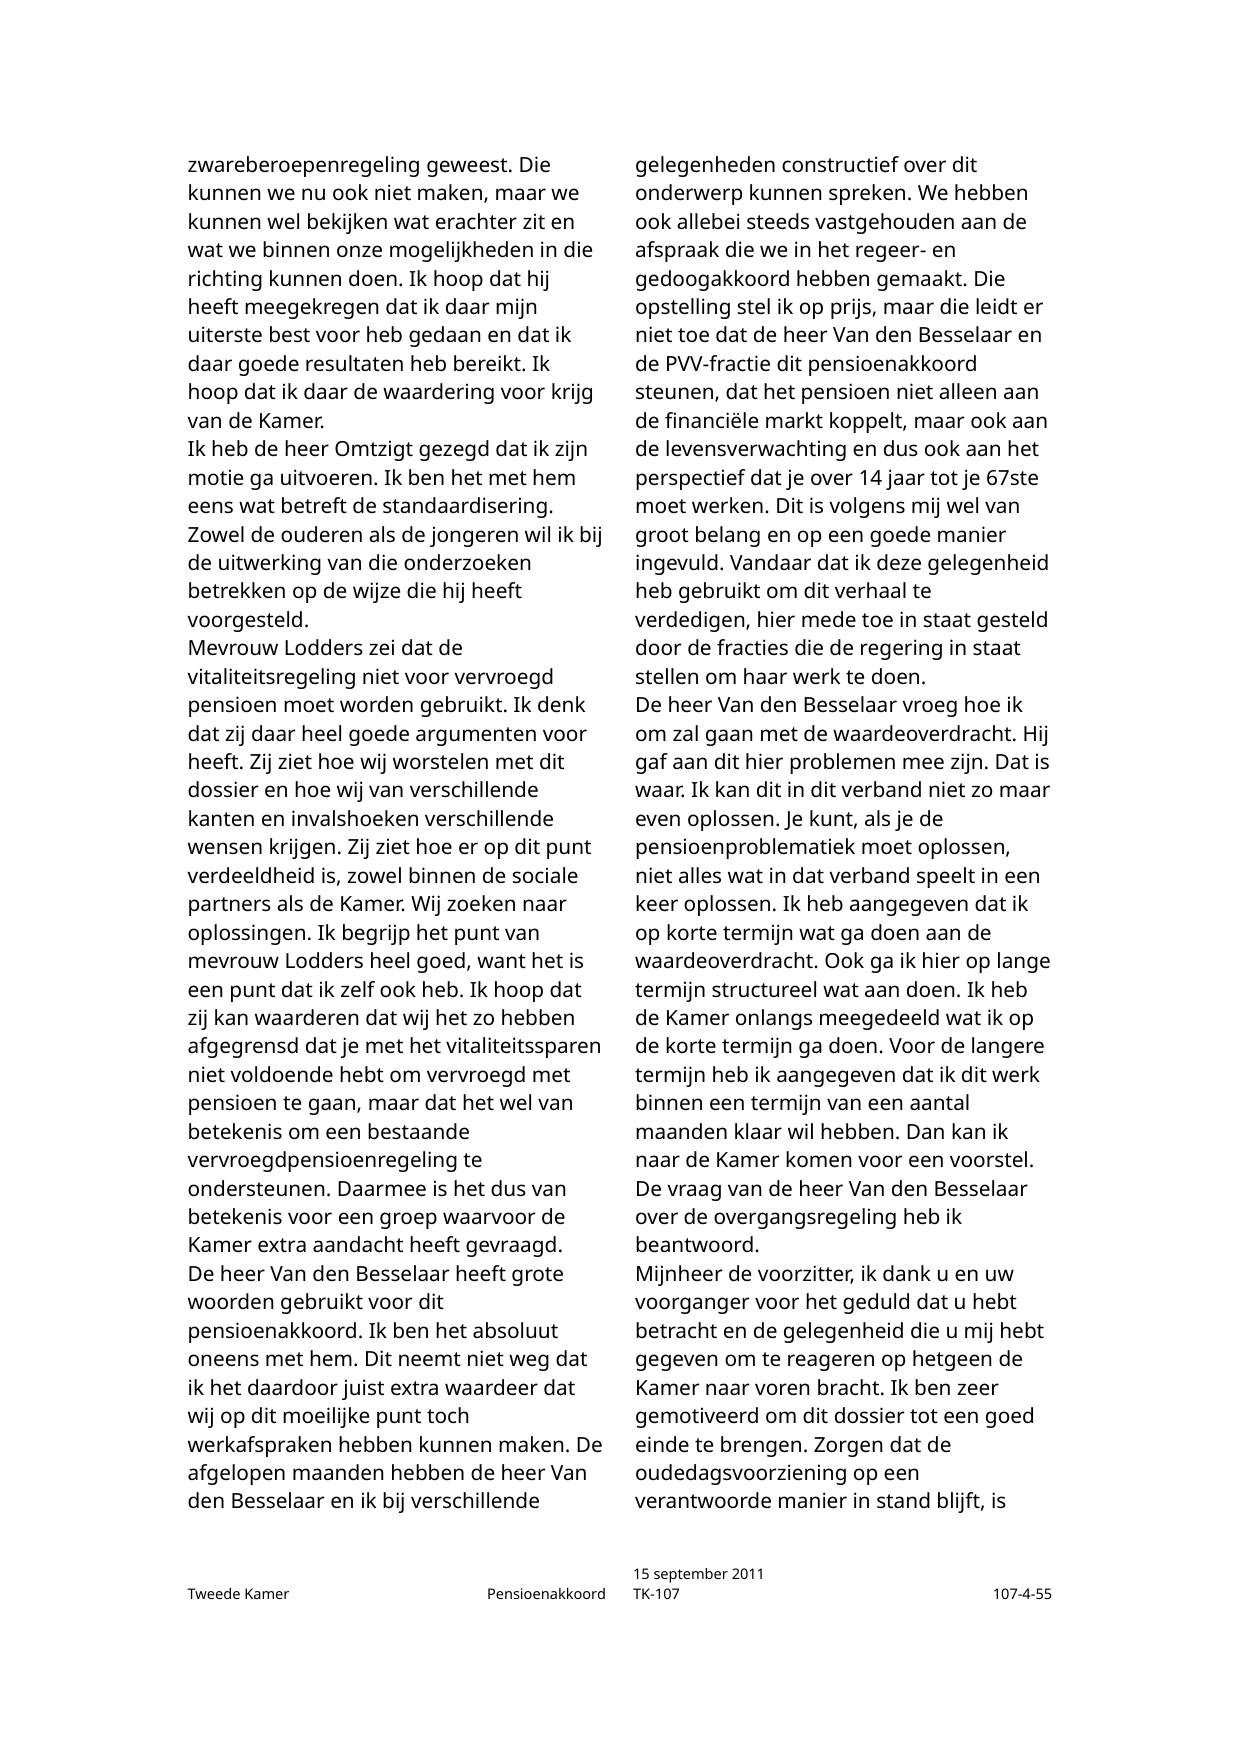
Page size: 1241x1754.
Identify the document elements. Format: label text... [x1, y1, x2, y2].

text De heer Van den Besselaar vroeg hoe ik om zal gaan met de waardeoverdracht. Hij gaf aan dit hier problemen mee zijn. Dat is waar. Ik kan dit in dit verband niet zo maar even oplossen. Je kunt, als je de pensioenproblematiek moet oplossen, niet alles wat in dat verband speelt in een keer oplossen. Ik heb aangegeven dat ik op korte termijn wat ga doen aan de waardeoverdracht. Ook ga ik hier op lange termijn structureel wat aan doen. Ik heb de Kamer onlangs meegedeeld wat ik op de korte termijn ga doen. Voor de langere termijn heb ik aangegeven dat ik dit werk binnen een termijn van een aantal maanden klaar wil hebben. Dan kan ik naar de Kamer komen voor een voorstel. De vraag van de heer Van den Besselaar over de overgangsregeling heb ik beantwoord. [635, 690, 1053, 1259]
text Ik heb de heer Omtzigt gezegd dat ik zijn motie ga uitvoeren. Ik ben het met hem eens wat betreft de standaardisering. Zowel de ouderen als de jongeren wil ik bij de uitwerking van die onderzoeken betrekken op de wijze die hij heeft voorgesteld. [187, 434, 605, 633]
text De heer Van den Besselaar heeft grote woorden gebruikt voor dit pensioenakkoord. Ik ben het absoluut oneens met hem. Dit neemt niet weg dat ik het daardoor juist extra waardeer dat wij op dit moeilijke punt toch werkafspraken hebben kunnen maken. De afgelopen maanden hebben de heer Van den Besselaar en ik bij verschillende [187, 1259, 605, 1515]
text Mijnheer de voorzitter, ik dank u en uw voorganger voor het geduld dat u hebt betracht en de gelegenheid die u mij hebt gegeven om te reageren op hetgeen de Kamer naar voren bracht. Ik ben zeer gemotiveerd om dit dossier tot een goed einde te brengen. Zorgen dat de oudedagsvoorziening op een verantwoorde manier in stand blijft, is [635, 1259, 1053, 1515]
text Mevrouw Lodders zei dat de vitaliteitsregeling niet voor vervroegd pensioen moet worden gebruikt. Ik denk dat zij daar heel goede argumenten voor heeft. Zij ziet hoe wij worstelen met dit dossier en hoe wij van verschillende kanten en invalshoeken verschillende wensen krijgen. Zij ziet hoe er op dit punt verdeeldheid is, zowel binnen de sociale partners als de Kamer. Wij zoeken naar oplossingen. Ik begrijp het punt van mevrouw Lodders heel goed, want het is een punt dat ik zelf ook heb. Ik hoop dat zij kan waarderen dat wij het zo hebben afgegrensd dat je met het vitaliteitssparen niet voldoende hebt om vervroegd met pensioen te gaan, maar dat het wel van betekenis om een bestaande vervroegdpensioenregeling te ondersteunen. Daarmee is het dus van betekenis voor een groep waarvoor de Kamer extra aandacht heeft gevraagd. [187, 633, 605, 1259]
text gelegenheden constructief over dit onderwerp kunnen spreken. We hebben ook allebei steeds vastgehouden aan de afspraak die we in het regeer- en gedoogakkoord hebben gemaakt. Die opstelling stel ik op prijs, maar die leidt er niet toe dat de heer Van den Besselaar en de PVV-fractie dit pensioenakkoord steunen, dat het pensioen niet alleen aan de financiële markt koppelt, maar ook aan de levensverwachting en dus ook aan het perspectief dat je over 14 jaar tot je 67ste moet werken. Dit is volgens mij wel van groot belang en op een goede manier ingevuld. Vandaar dat ik deze gelegenheid heb gebruikt om dit verhaal te verdedigen, hier mede toe in staat gesteld door de fracties die de regering in staat stellen om haar werk te doen. [635, 150, 1053, 690]
text zwareberoepenregeling geweest. Die kunnen we nu ook niet maken, maar we kunnen wel bekijken wat erachter zit en wat we binnen onze mogelijkheden in die richting kunnen doen. Ik hoop dat hij heeft meegekregen dat ik daar mijn uiterste best voor heb gedaan en dat ik daar goede resultaten heb bereikt. Ik hoop dat ik daar de waardering voor krijg van de Kamer. [187, 150, 605, 434]
